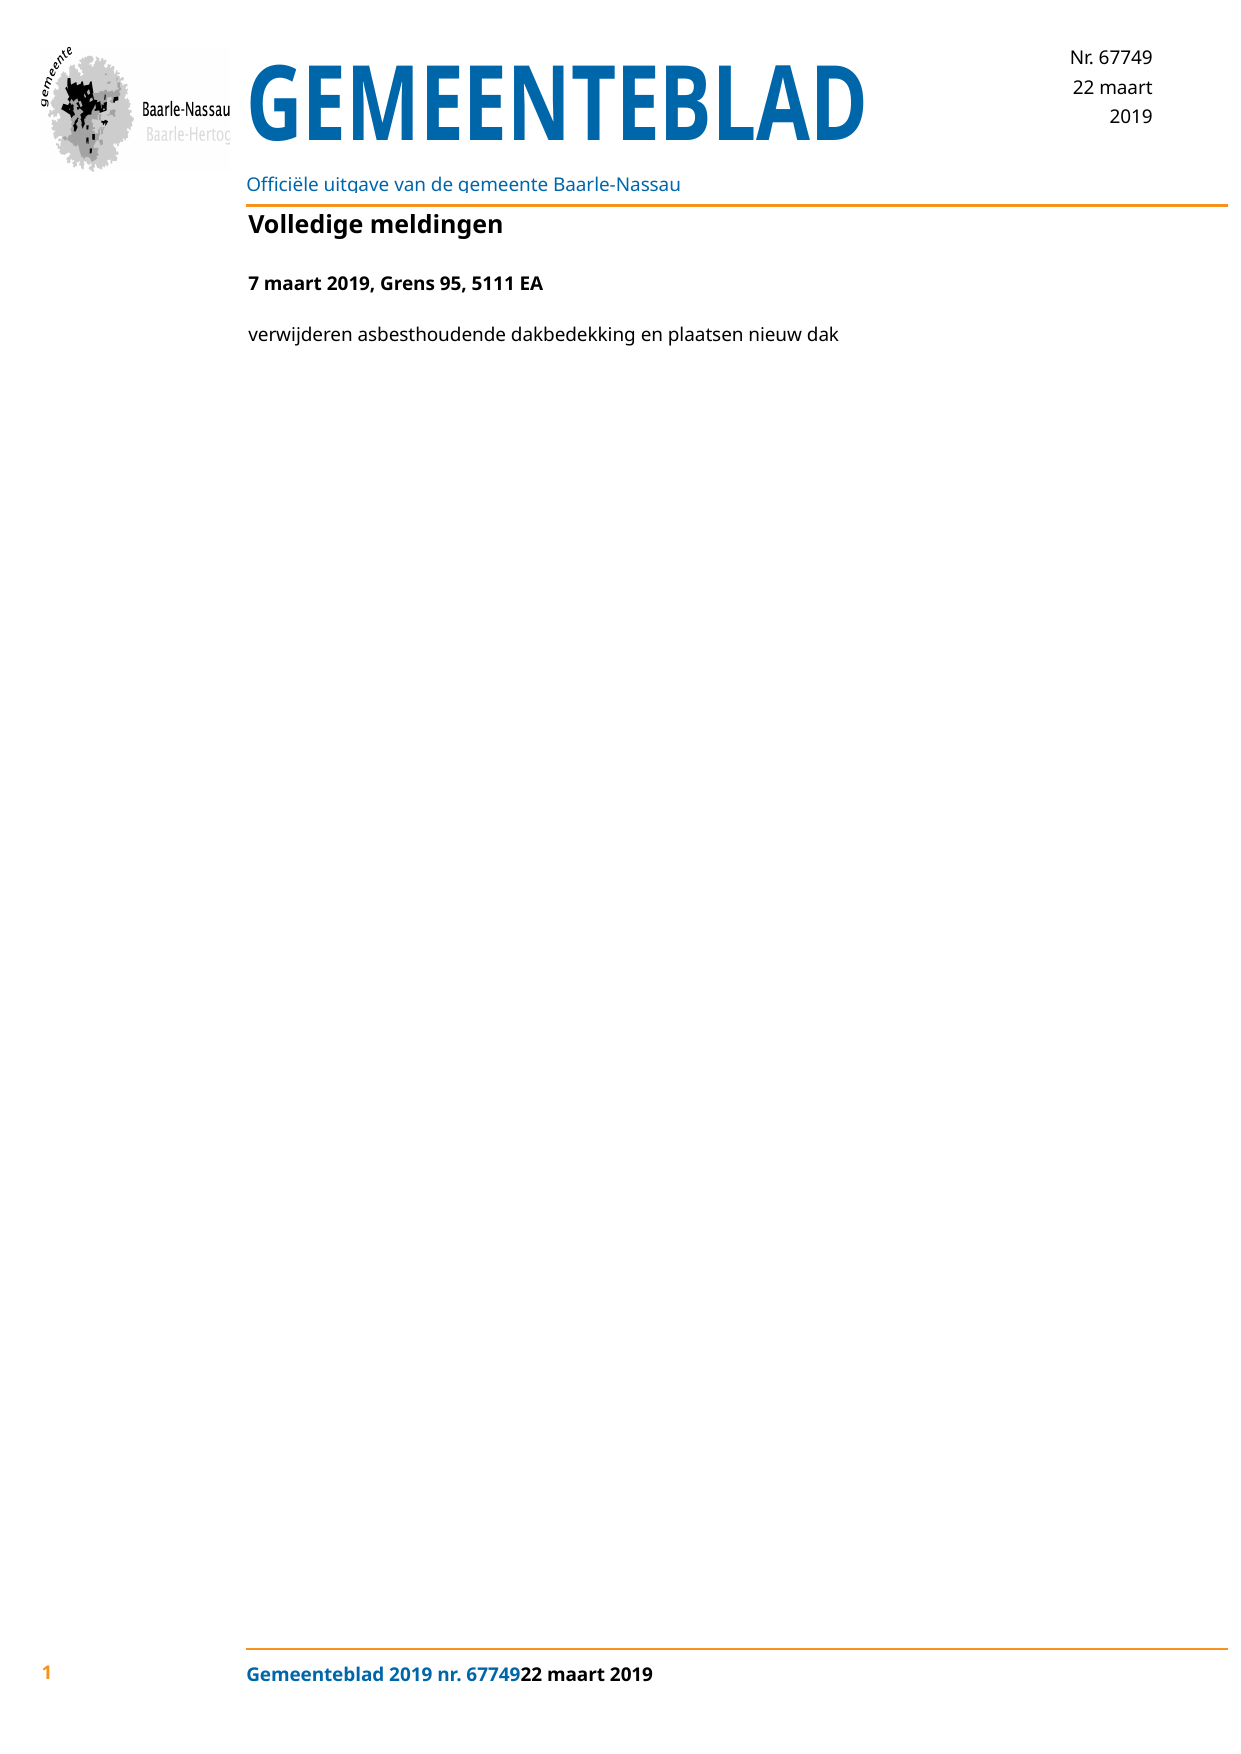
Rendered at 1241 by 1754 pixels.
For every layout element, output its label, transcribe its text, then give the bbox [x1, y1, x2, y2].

text verwijderen asbesthoudende dakbedekking en plaatsen nieuw dak [248, 321, 1152, 346]
text Volledige meldingen [248, 207, 1152, 241]
picture [41, 47, 231, 172]
text 7 maart 2019, Grens 95, 5111 EA [248, 270, 1152, 296]
